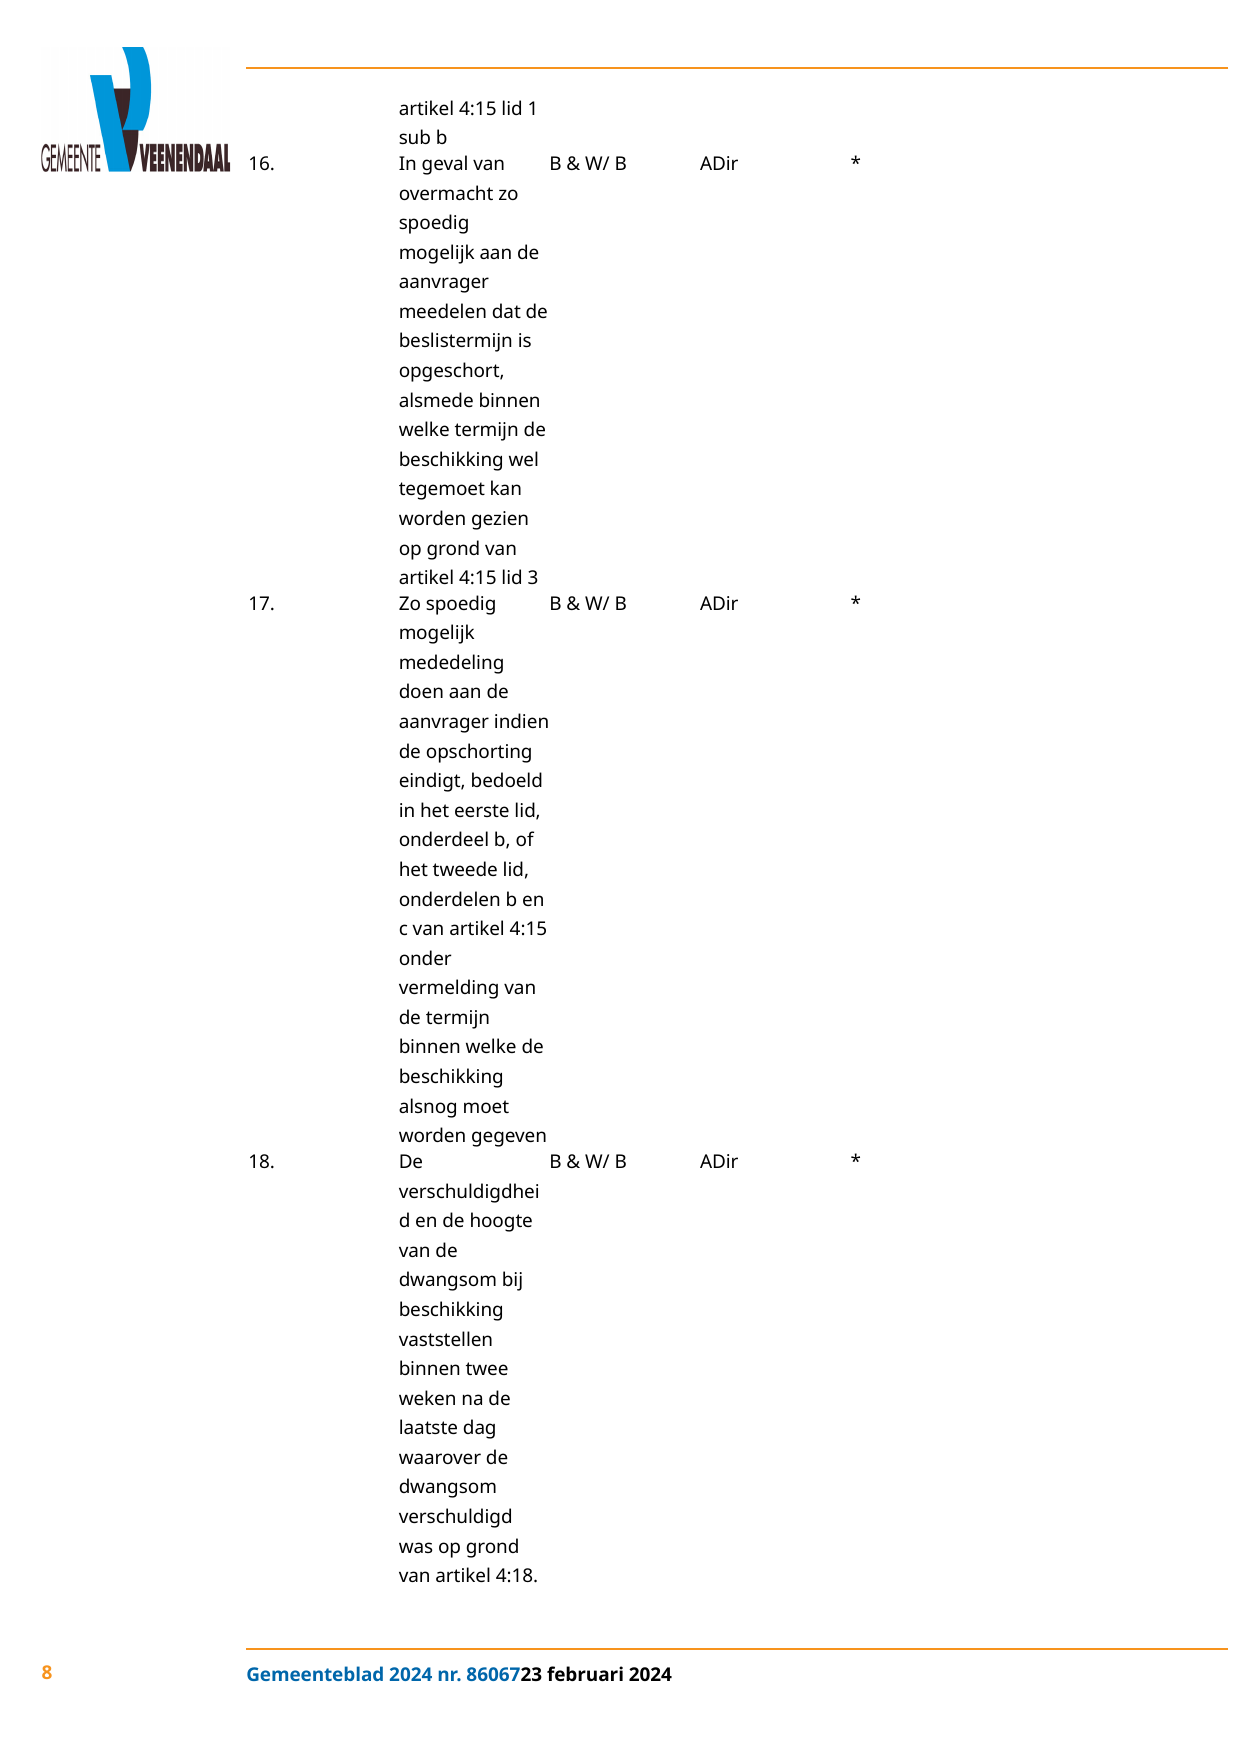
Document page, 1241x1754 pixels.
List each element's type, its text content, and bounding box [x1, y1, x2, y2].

table_cell B & W/ B [549, 150, 700, 590]
table_cell * [850, 590, 1001, 1148]
table_cell [549, 95, 700, 150]
table_cell [248, 590, 398, 1148]
table_cell [248, 1148, 398, 1588]
table_cell ADir [700, 1148, 850, 1588]
table_cell B & W/ B [549, 590, 700, 1148]
table_cell [248, 95, 398, 150]
table_cell In geval van overmacht zo spoedig mogelijk aan de aanvrager meedelen dat de beslistermijn is opgeschort, alsmede binnen welke termijn de beschikking wel tegemoet kan worden gezien op grond van artikel 4:15 lid 3 [399, 150, 549, 590]
table_cell [1001, 590, 1152, 1148]
table_cell * [850, 150, 1001, 590]
table_cell ADir [700, 590, 850, 1148]
table_cell De verschuldigdheid en de hoogte van de dwangsom bij beschikking vaststellen binnen twee weken na de laatste dag waarover de dwangsom verschuldigd was op grond van artikel 4:18. [399, 1148, 549, 1588]
table_cell [1001, 150, 1152, 590]
table_cell B & W/ B [549, 1148, 700, 1588]
table_cell Zo spoedig mogelijk mededeling doen aan de aanvrager indien de opschorting eindigt, bedoeld in het eerste lid, onderdeel b, of het tweede lid, onderdelen b en c van artikel 4:15 onder vermelding van de termijn binnen welke de beschikking alsnog moet worden gegeven [399, 590, 549, 1148]
table_cell [248, 150, 398, 590]
table_cell [700, 95, 850, 150]
table_cell artikel 4:15 lid 1 sub b [399, 95, 549, 150]
picture [123, 47, 231, 172]
table_cell ADir [700, 150, 850, 590]
table_cell * [850, 1148, 1001, 1588]
table_cell [1001, 95, 1152, 150]
table_cell [850, 95, 1001, 150]
table_cell [1001, 1148, 1152, 1588]
picture [41, 47, 130, 172]
